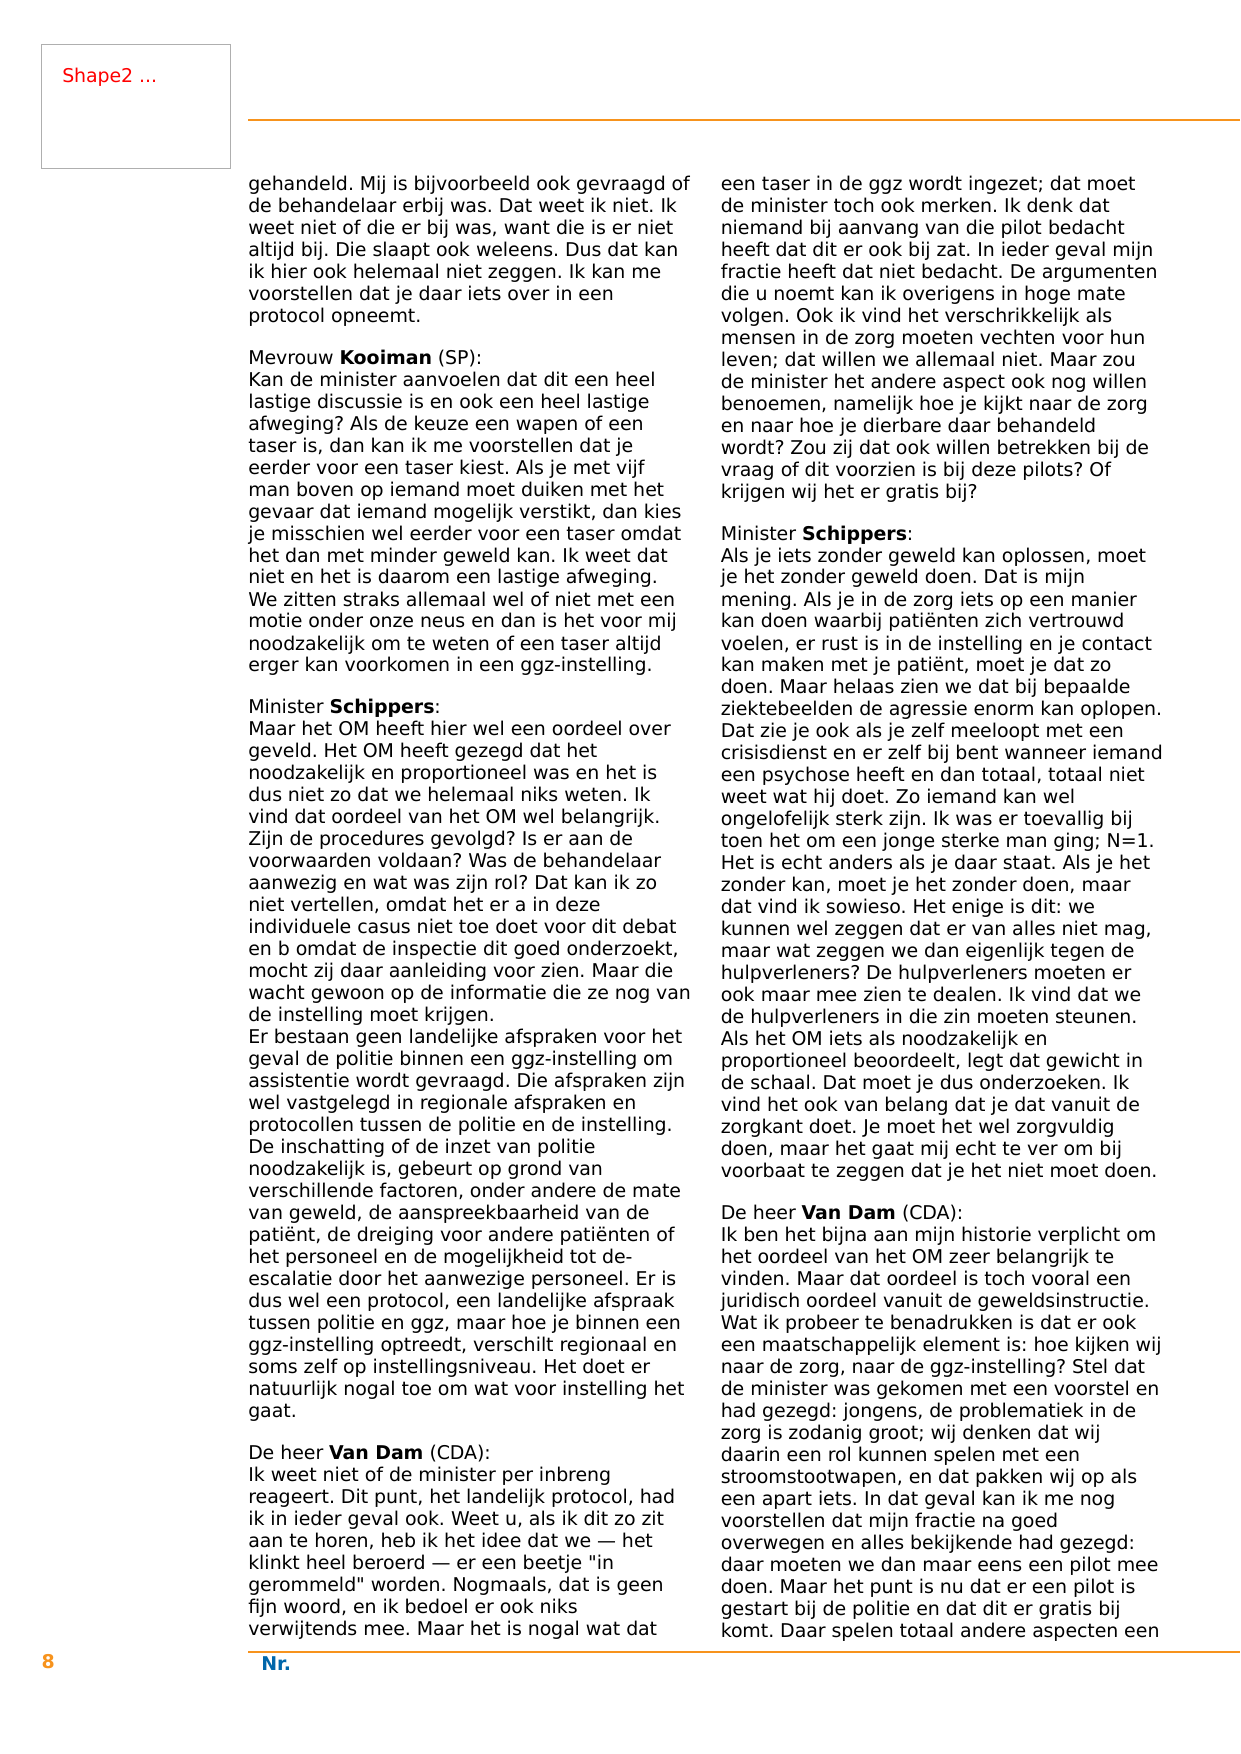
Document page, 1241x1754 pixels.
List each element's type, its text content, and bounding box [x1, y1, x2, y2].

text gehandeld. Mij is bijvoorbeeld ook gevraagd of de behandelaar erbij was. Dat weet ik niet. Ik weet niet of die er bij was, want die is er niet altijd bij. Die slaapt ook weleens. Dus dat kan ik hier ook helemaal niet zeggen. Ik kan me voorstellen dat je daar iets over in een protocol opneemt. [248, 173, 691, 327]
text Als je iets zonder geweld kan oplossen, moet je het zonder geweld doen. Dat is mijn mening. Als je in de zorg iets op een manier kan doen waarbij patiënten zich vertrouwd voelen, er rust is in de instelling en je contact kan maken met je patiënt, moet je dat zo doen. Maar helaas zien we dat bij bepaalde ziektebeelden de agressie enorm kan oplopen. Dat zie je ook als je zelf meeloopt met een crisisdienst en er zelf bij bent wanneer iemand een psychose heeft en dan totaal, totaal niet weet wat hij doet. Zo iemand kan wel ongelofelijk sterk zijn. Ik was er toevallig bij toen het om een jonge sterke man ging; N=1. Het is echt anders als je daar staat. Als je het zonder kan, moet je het zonder doen, maar dat vind ik sowieso. Het enige is dit: we kunnen wel zeggen dat er van alles niet mag, maar wat zeggen we dan eigenlijk tegen de hulpverleners? De hulpverleners moeten er ook maar mee zien te dealen. Ik vind dat we de hulpverleners in die zin moeten steunen. Als het OM iets als noodzakelijk en proportioneel beoordeelt, legt dat gewicht in de schaal. Dat moet je dus onderzoeken. Ik vind het ook van belang dat je dat vanuit de zorgkant doet. Je moet het wel zorgvuldig doen, maar het gaat mij echt te ver om bij voorbaat te zeggen dat je het niet moet doen. [721, 544, 1163, 1182]
text Ik weet niet of de minister per inbreng reageert. Dit punt, het landelijk protocol, had ik in ieder geval ook. Weet u, als ik dit zo zit aan te horen, heb ik het idee dat we — het klinkt heel beroerd — er een beetje "in gerommeld" worden. Nogmaals, dat is geen fijn woord, en ik bedoel er ook niks verwijtends mee. Maar het is nogal wat dat [248, 1464, 691, 1639]
text Kan de minister aanvoelen dat dit een heel lastige discussie is en ook een heel lastige afweging? Als de keuze een wapen of een taser is, dan kan ik me voorstellen dat je eerder voor een taser kiest. Als je met vijf man boven op iemand moet duiken met het gevaar dat iemand mogelijk verstikt, dan kies je misschien wel eerder voor een taser omdat het dan met minder geweld kan. Ik weet dat niet en het is daarom een lastige afweging. We zitten straks allemaal wel of niet met een motie onder onze neus en dan is het voor mij noodzakelijk om te weten of een taser altijd erger kan voorkomen in een ggz-instelling. [248, 369, 691, 676]
text De heer Van Dam (CDA): [721, 1202, 1163, 1224]
text Ik ben het bijna aan mijn historie verplicht om het oordeel van het OM zeer belangrijk te vinden. Maar dat oordeel is toch vooral een juridisch oordeel vanuit de geweldsinstructie. Wat ik probeer te benadrukken is dat er ook een maatschappelijk element is: hoe kijken wij naar de zorg, naar de ggz-instelling? Stel dat de minister was gekomen met een voorstel en had gezegd: jongens, de problematiek in de zorg is zodanig groot; wij denken dat wij daarin een rol kunnen spelen met een stroomstootwapen, en dat pakken wij op als een apart iets. In dat geval kan ik me nog voorstellen dat mijn fractie na goed overwegen en alles bekijkende had gezegd: daar moeten we dan maar eens een pilot mee doen. Maar het punt is nu dat er een pilot is gestart bij de politie en dat dit er gratis bij komt. Daar spelen totaal andere aspecten een [721, 1224, 1163, 1641]
text Mevrouw Kooiman (SP): [248, 347, 691, 369]
text Er bestaan geen landelijke afspraken voor het geval de politie binnen een ggz-instelling om assistentie wordt gevraagd. Die afspraken zijn wel vastgelegd in regionale afspraken en protocollen tussen de politie en de instelling. De inschatting of de inzet van politie noodzakelijk is, gebeurt op grond van verschillende factoren, onder andere de mate van geweld, de aanspreekbaarheid van de patiënt, de dreiging voor andere patiënten of het personeel en de mogelijkheid tot de-escalatie door het aanwezige personeel. Er is dus wel een protocol, een landelijke afspraak tussen politie en ggz, maar hoe je binnen een ggz-instelling optreedt, verschilt regionaal en soms zelf op instellingsniveau. Het doet er natuurlijk nogal toe om wat voor instelling het gaat. [248, 1026, 691, 1422]
text Minister Schippers: [248, 696, 691, 718]
text De heer Van Dam (CDA): [248, 1442, 691, 1464]
text Maar het OM heeft hier wel een oordeel over geveld. Het OM heeft gezegd dat het noodzakelijk en proportioneel was en het is dus niet zo dat we helemaal niks weten. Ik vind dat oordeel van het OM wel belangrijk. [248, 718, 691, 828]
text Minister Schippers: [721, 522, 1163, 544]
text Zijn de procedures gevolgd? Is er aan de voorwaarden voldaan? Was de behandelaar aanwezig en wat was zijn rol? Dat kan ik zo niet vertellen, omdat het er a in deze individuele casus niet toe doet voor dit debat en b omdat de inspectie dit goed onderzoekt, mocht zij daar aanleiding voor zien. Maar die wacht gewoon op de informatie die ze nog van de instelling moet krijgen. [248, 828, 691, 1026]
text een taser in de ggz wordt ingezet; dat moet de minister toch ook merken. Ik denk dat niemand bij aanvang van die pilot bedacht heeft dat dit er ook bij zat. In ieder geval mijn fractie heeft dat niet bedacht. De argumenten die u noemt kan ik overigens in hoge mate volgen. Ook ik vind het verschrikkelijk als mensen in de zorg moeten vechten voor hun leven; dat willen we allemaal niet. Maar zou de minister het andere aspect ook nog willen benoemen, namelijk hoe je kijkt naar de zorg en naar hoe je dierbare daar behandeld wordt? Zou zij dat ook willen betrekken bij de vraag of dit voorzien is bij deze pilots? Of krijgen wij het er gratis bij? [721, 173, 1163, 502]
